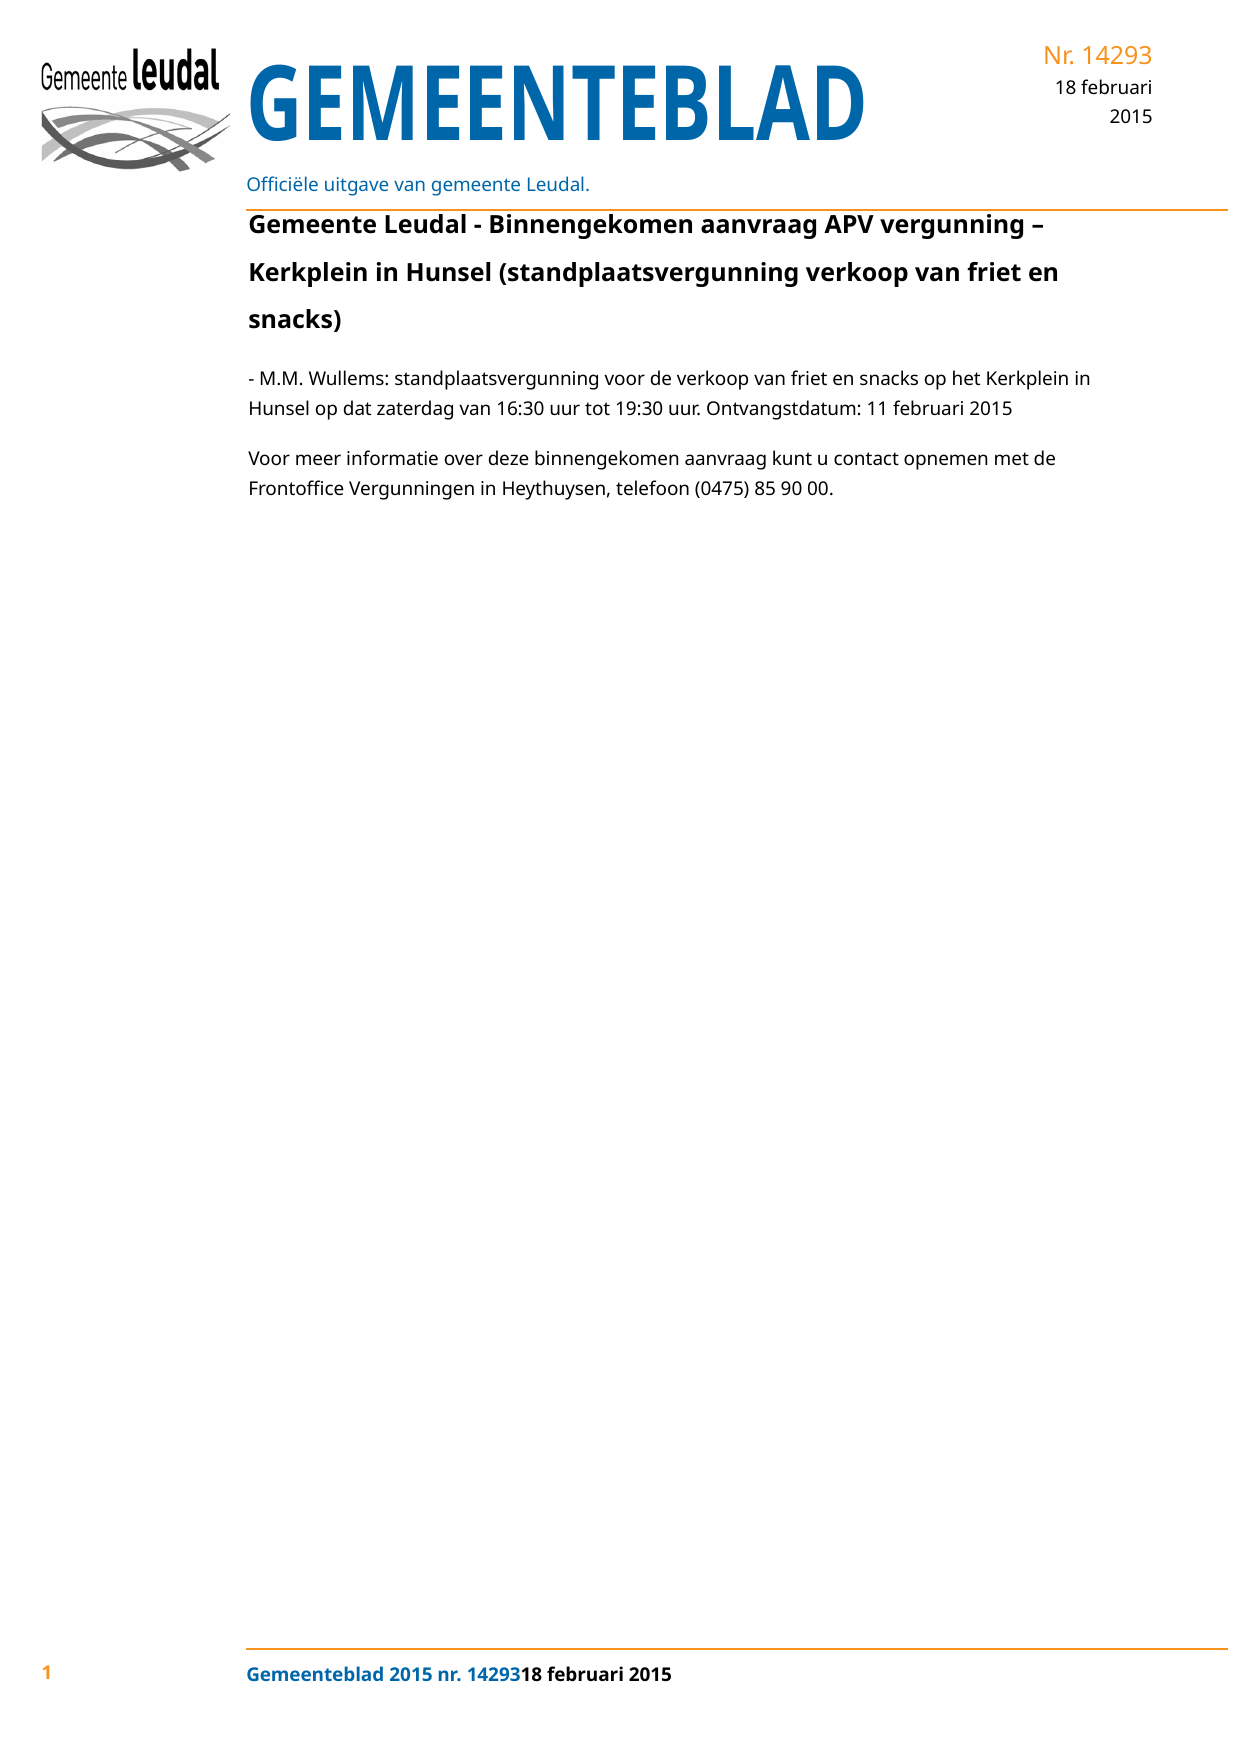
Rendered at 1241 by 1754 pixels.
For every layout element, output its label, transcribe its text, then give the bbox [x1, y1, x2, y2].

picture [41, 47, 231, 172]
text Gemeente Leudal - Binnengekomen aanvraag APV vergunning – Kerkplein in Hunsel (standplaatsvergunning verkoop van friet en snacks) [248, 211, 1152, 336]
text - M.M. Wullems: standplaatsvergunning voor de verkoop van friet en snacks op het Kerkplein in Hunsel op dat zaterdag van 16:30 uur tot 19:30 uur. Ontvangstdatum: 11 februari 2015 [248, 366, 1152, 421]
text Voor meer informatie over deze binnengekomen aanvraag kunt u contact opnemen met de Frontoffice Vergunningen in Heythuysen, telefoon (0475) 85 90 00. [248, 446, 1152, 501]
